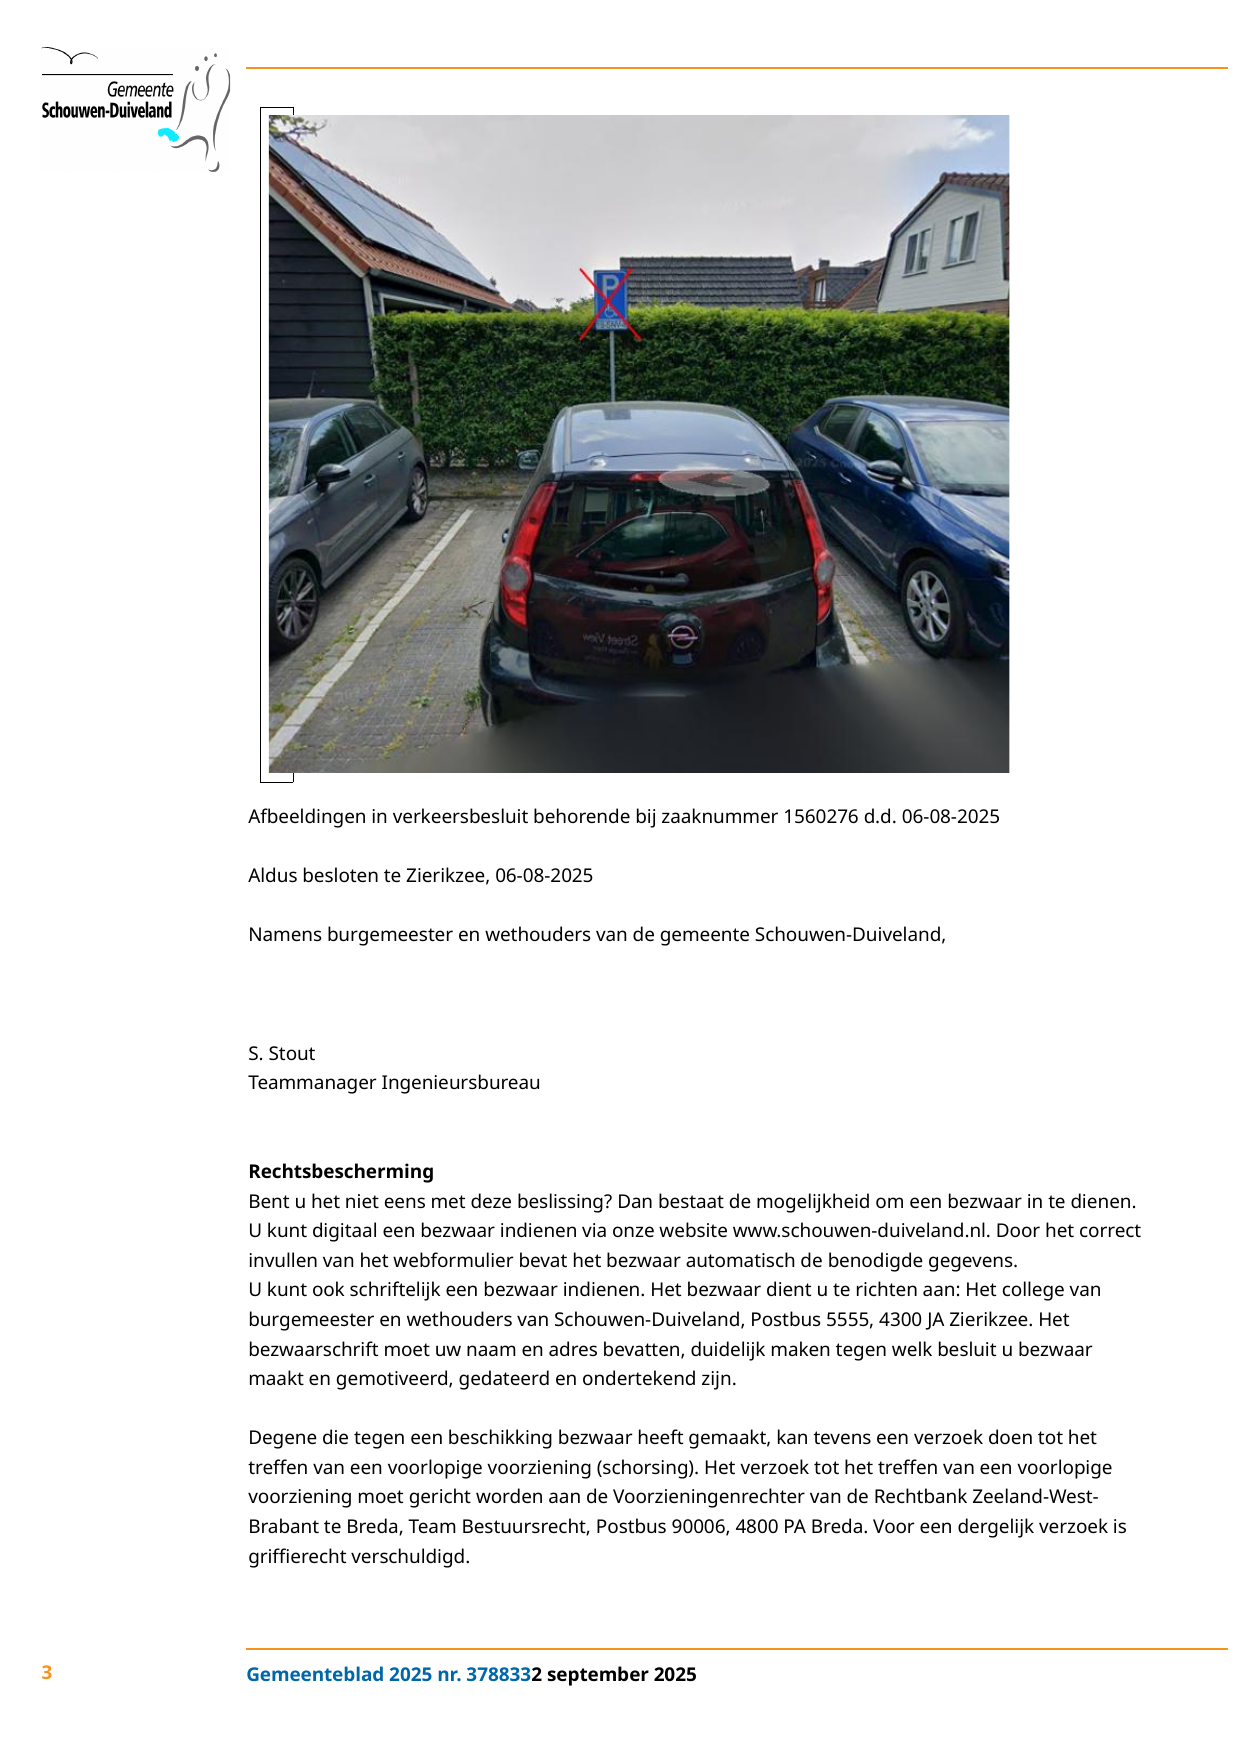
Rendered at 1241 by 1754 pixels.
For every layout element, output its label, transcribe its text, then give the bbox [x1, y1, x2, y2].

text Degene die tegen een beschikking bezwaar heeft gemaakt, kan tevens een verzoek doen tot het treffen van een voorlopige voorziening (schorsing). Het verzoek tot het treffen van een voorlopige voorziening moet gericht worden aan de Voorzieningenrechter van de Rechtbank Zeeland-West-Brabant te Breda, Team Bestuursrecht, Postbus 90006, 4800 PA Breda. Voor een dergelijk verzoek is griffierecht verschuldigd. [248, 1424, 1152, 1568]
text Aldus besloten te Zierikzee, 06-08-2025 [248, 862, 1152, 888]
text Namens burgemeester en wethouders van de gemeente Schouwen-Duiveland, [248, 922, 1152, 947]
text Bent u het niet eens met deze beslissing? Dan bestaat de mogelijkheid om een bezwaar in te dienen. U kunt digitaal een bezwaar indienen via onze website www.schouwen-duiveland.nl. Door het correct invullen van het webformulier bevat het bezwaar automatisch de benodigde gegevens. [248, 1188, 1152, 1273]
text Teammanager Ingenieursbureau [248, 1069, 1152, 1095]
text Rechtsbescherming [248, 1158, 1152, 1184]
picture [268, 115, 1010, 773]
text U kunt ook schriftelijk een bezwaar indienen. Het bezwaar dient u te richten aan: Het college van burgemeester en wethouders van Schouwen-Duiveland, Postbus 5555, 4300 JA Zierikzee. Het bezwaarschrift moet uw naam en adres bevatten, duidelijk maken tegen welk besluit u bezwaar maakt en gemotiveerd, gedateerd en ondertekend zijn. [248, 1277, 1152, 1391]
text Afbeeldingen in verkeersbesluit behorende bij zaaknummer 1560276 d.d. 06-08-2025 [248, 803, 1152, 829]
text S. Stout [248, 1040, 1152, 1066]
picture [41, 47, 231, 172]
